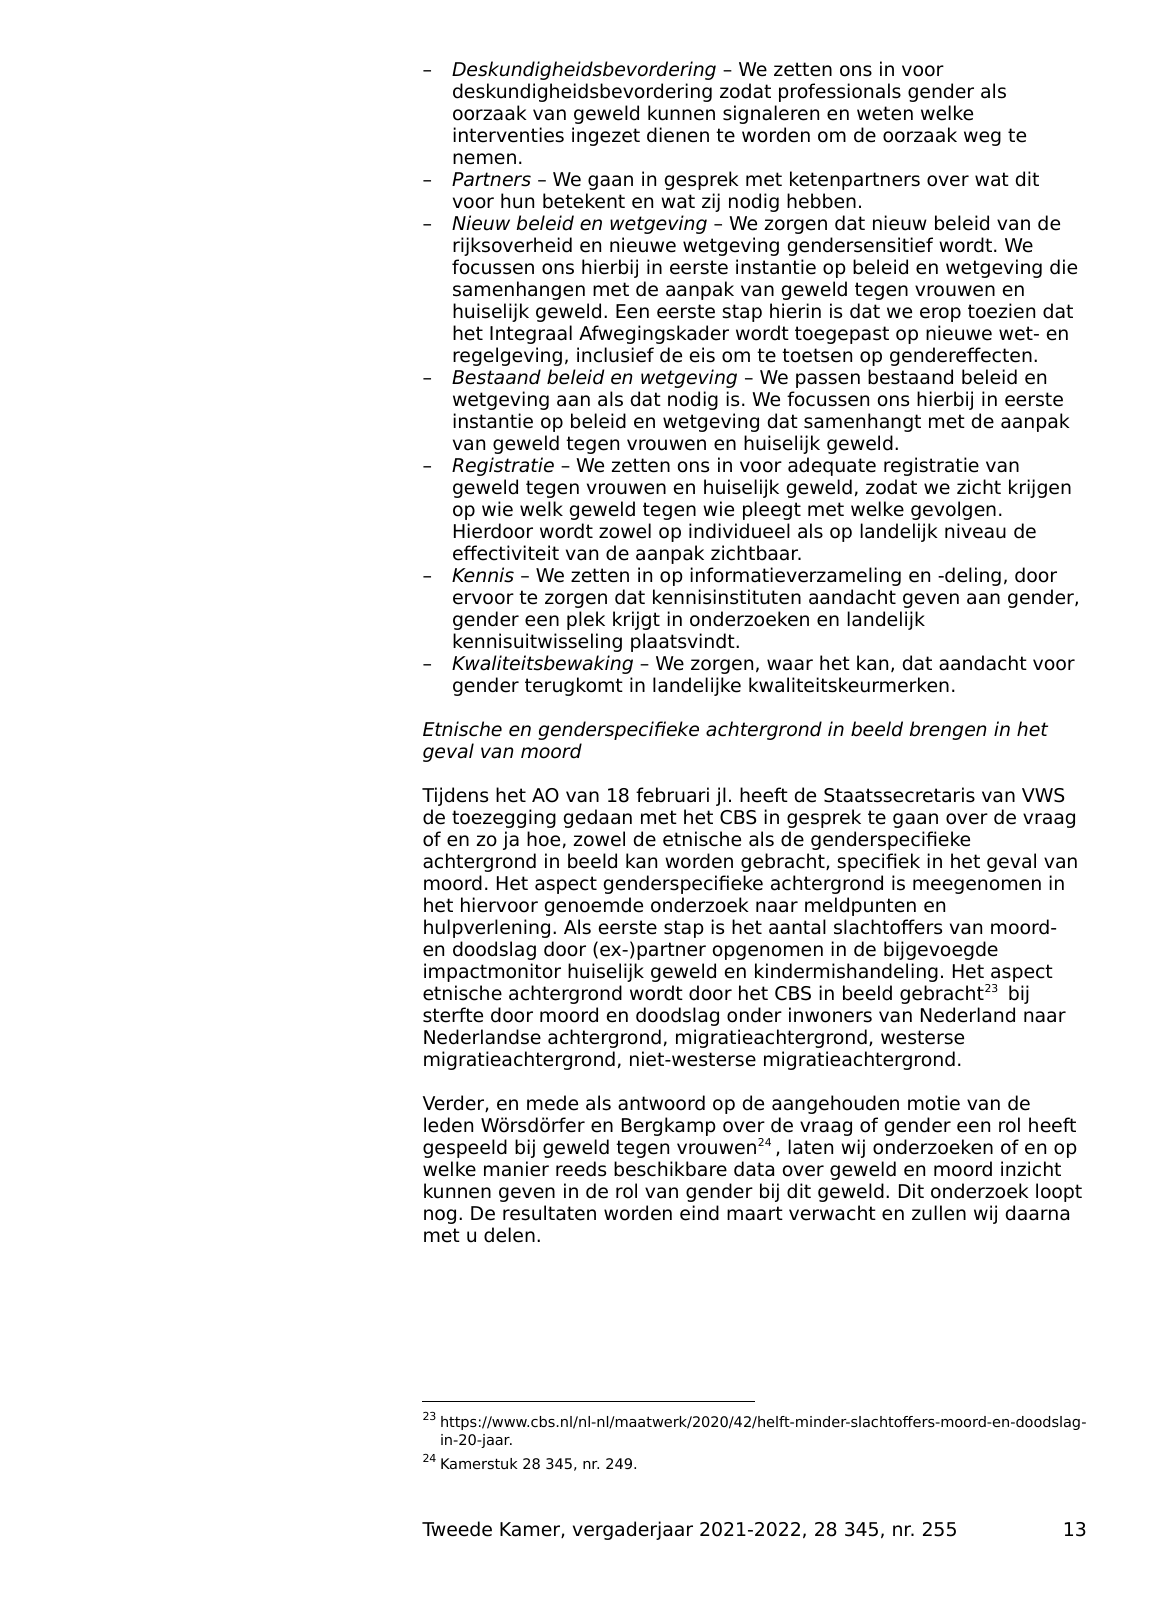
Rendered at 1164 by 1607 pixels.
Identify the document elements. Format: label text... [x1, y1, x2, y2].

text – Bestaand beleid en wetgeving – We passen bestaand beleid en wetgeving aan als dat nodig is. We focussen ons hierbij in eerste instantie op beleid en wetgeving dat samenhangt met de aanpak van geweld tegen vrouwen en huiselijk geweld. [422, 367, 1087, 455]
text – Kwaliteitsbewaking – We zorgen, waar het kan, dat aandacht voor gender terugkomt in landelijke kwaliteitskeurmerken. [422, 652, 1087, 696]
text Kamerstuk 28 345, nr. 249. [422, 1452, 1087, 1474]
text – Kennis – We zetten in op informatieverzameling en -deling, door ervoor te zorgen dat kennisinstituten aandacht geven aan gender, gender een plek krijgt in onderzoeken en landelijk kennisuitwisseling plaatsvindt. [422, 564, 1087, 652]
subtitle Etnische en genderspecifieke achtergrond in beeld brengen in het geval van moord [422, 719, 1087, 763]
text Tijdens het AO van 18 februari jl. heeft de Staatssecretaris van VWS de toezegging gedaan met het CBS in gesprek te gaan over de vraag of en zo ja hoe, zowel de etnische als de genderspecifieke achtergrond in beeld kan worden gebracht, specifiek in het geval van moord. Het aspect genderspecifieke achtergrond is meegenomen in het hiervoor genoemde onderzoek naar meldpunten en hulpverlening. Als eerste stap is het aantal slachtoffers van moord- en doodslag door (ex-)partner opgenomen in de bijgevoegde impactmonitor huiselijk geweld en kindermishandeling. Het aspect etnische achtergrond wordt door het CBS in beeld gebracht bij sterfte door moord en doodslag onder inwoners van Nederland naar Nederlandse achtergrond, migratieachtergrond, westerse migratieachtergrond, niet-westerse migratieachtergrond. [422, 785, 1087, 1071]
text https://www.cbs.nl/nl-nl/maatwerk/2020/42/helft-minder-slachtoffers-moord-en-doodslag-in-20-jaar. [422, 1410, 1087, 1449]
text – Registratie – We zetten ons in voor adequate registratie van geweld tegen vrouwen en huiselijk geweld, zodat we zicht krijgen op wie welk geweld tegen wie pleegt met welke gevolgen. Hierdoor wordt zowel op individueel als op landelijk niveau de effectiviteit van de aanpak zichtbaar. [422, 455, 1087, 564]
text – Partners – We gaan in gesprek met ketenpartners over wat dit voor hun betekent en wat zij nodig hebben. [422, 169, 1087, 213]
text – Deskundigheidsbevordering – We zetten ons in voor deskundigheidsbevordering zodat professionals gender als oorzaak van geweld kunnen signaleren en weten welke interventies ingezet dienen te worden om de oorzaak weg te nemen. [422, 59, 1087, 169]
text – Nieuw beleid en wetgeving – We zorgen dat nieuw beleid van de rijksoverheid en nieuwe wetgeving gendersensitief wordt. We focussen ons hierbij in eerste instantie op beleid en wetgeving die samenhangen met de aanpak van geweld tegen vrouwen en huiselijk geweld. Een eerste stap hierin is dat we erop toezien dat het Integraal Afwegingskader wordt toegepast op nieuwe wet- en regelgeving, inclusief de eis om te toetsen op gendereffecten. [422, 213, 1087, 367]
text Verder, en mede als antwoord op de aangehouden motie van de leden Wörsdörfer en Bergkamp over de vraag of gender een rol heeft gespeeld bij geweld tegen vrouwen, laten wij onderzoeken of en op welke manier reeds beschikbare data over geweld en moord inzicht kunnen geven in de rol van gender bij dit geweld. Dit onderzoek loopt nog. De resultaten worden eind maart verwacht en zullen wij daarna met u delen. [422, 1093, 1087, 1247]
